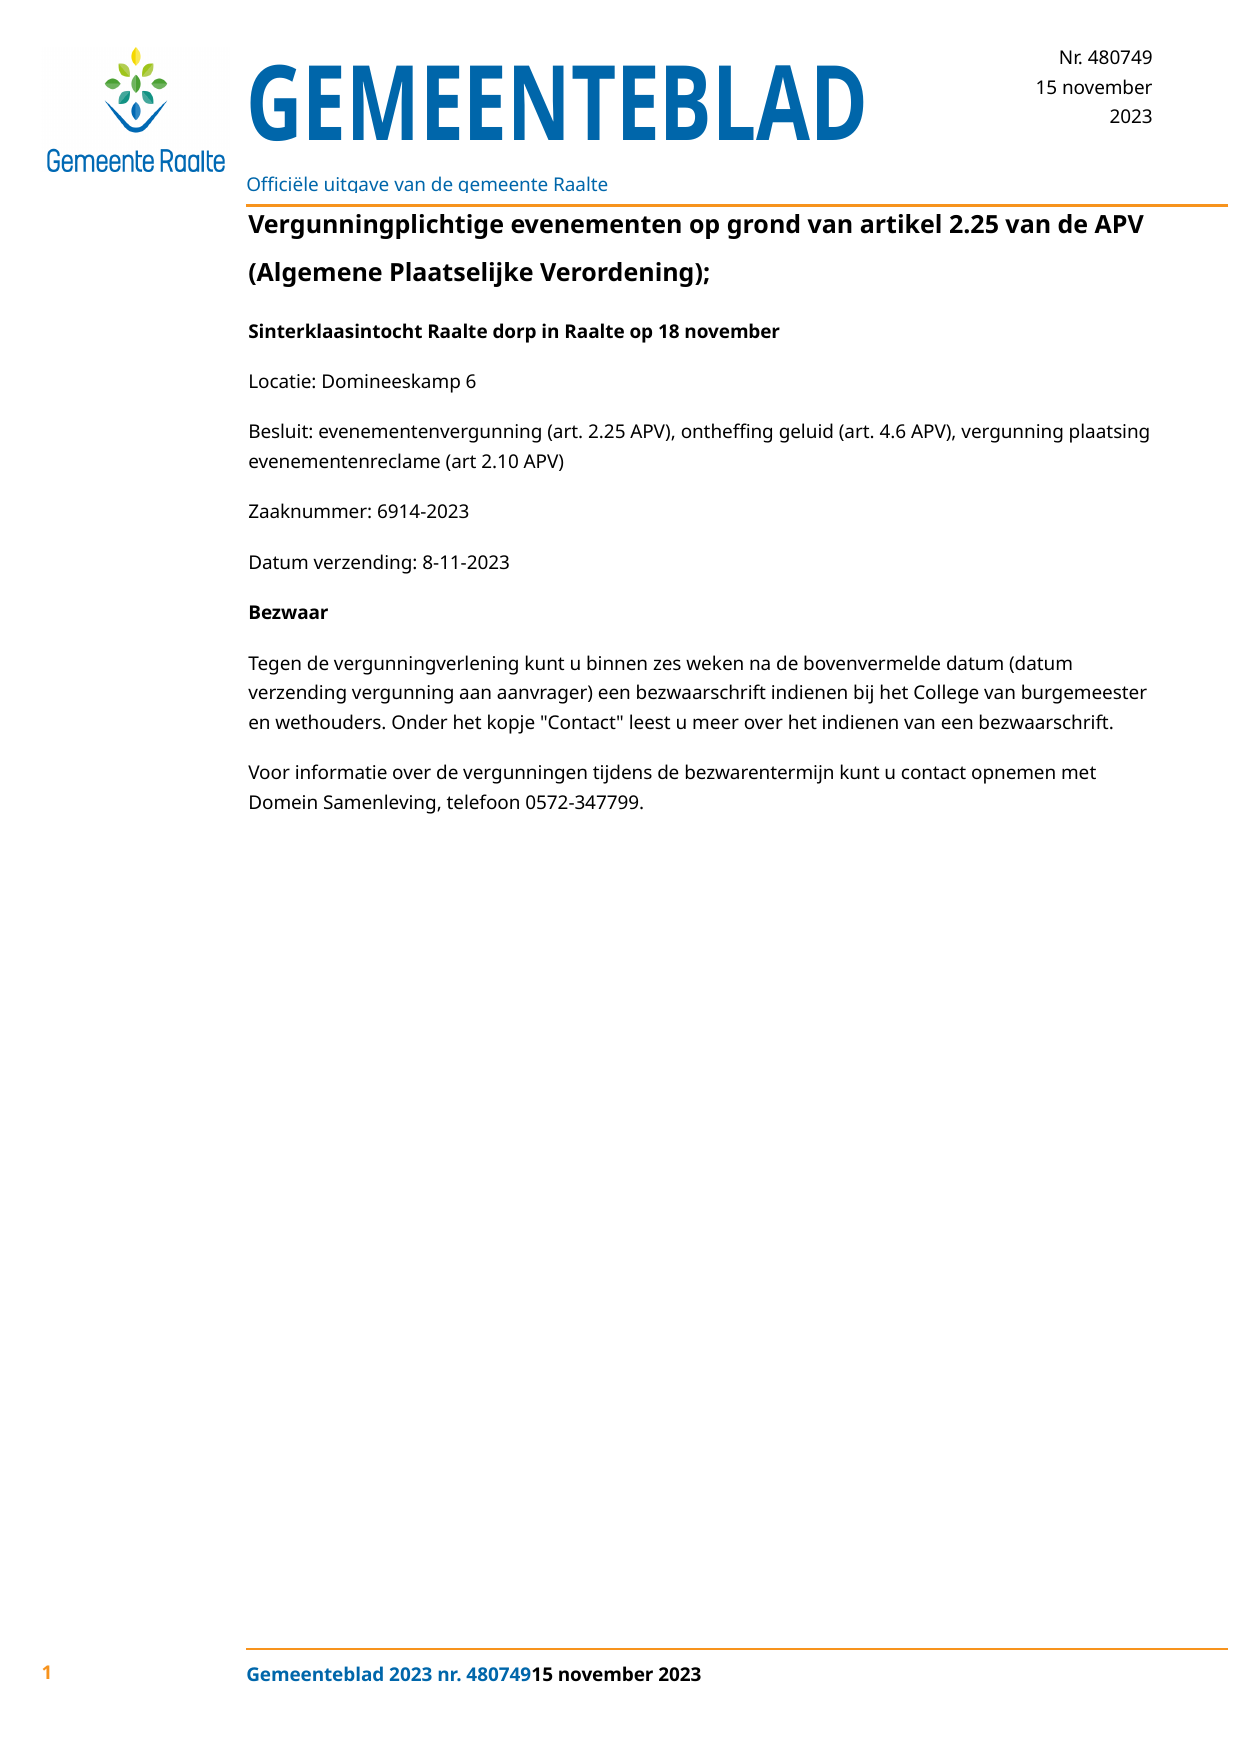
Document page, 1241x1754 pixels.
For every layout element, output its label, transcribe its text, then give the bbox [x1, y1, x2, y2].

text Voor informatie over de vergunningen tijdens de bezwarentermijn kunt u contact opnemen met Domein Samenleving, telefoon 0572-347799. [248, 759, 1152, 815]
text Bezwaar [248, 599, 1152, 625]
text Tegen de vergunningverlening kunt u binnen zes weken na de bovenvermelde datum (datum verzending vergunning aan aanvrager) een bezwaarschrift indienen bij het College van burgemeester en wethouders. Onder het kopje "Contact" leest u meer over het indienen van een bezwaarschrift. [248, 650, 1152, 735]
text Zaaknummer: 6914-2023 [248, 499, 1152, 524]
picture [41, 47, 231, 172]
text Locatie: Domineeskamp 6 [248, 368, 1152, 394]
text Sinterklaasintocht Raalte dorp in Raalte op 18 november [248, 318, 1152, 344]
text Besluit: evenementenvergunning (art. 2.25 APV), ontheffing geluid (art. 4.6 APV), vergunning plaatsing evenementenreclame (art 2.10 APV) [248, 419, 1152, 474]
text Datum verzending: 8-11-2023 [248, 549, 1152, 575]
text Vergunningplichtige evenementen op grond van artikel 2.25 van de APV (Algemene Plaatselijke Verordening); [248, 207, 1152, 288]
